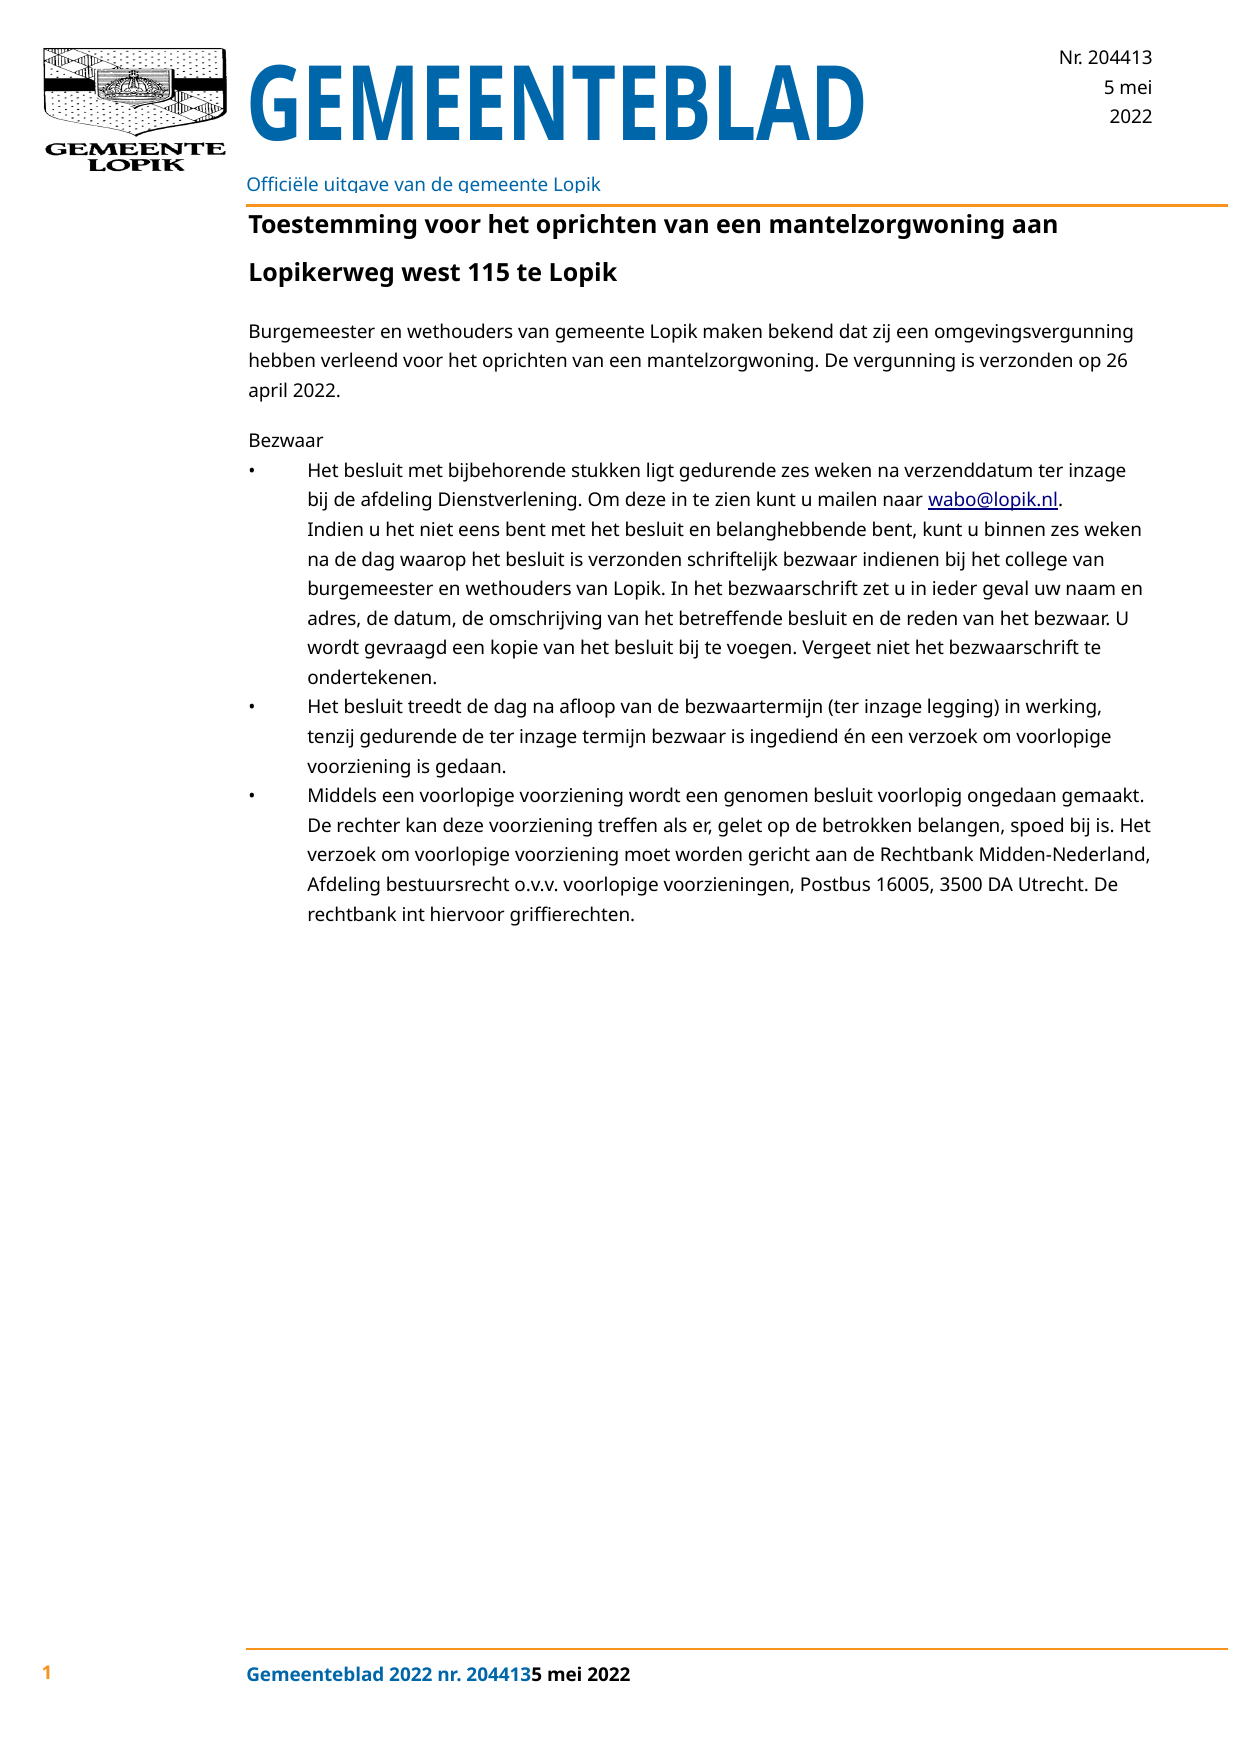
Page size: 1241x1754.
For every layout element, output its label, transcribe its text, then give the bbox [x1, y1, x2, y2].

text Toestemming voor het oprichten van een mantelzorgwoning aan Lopikerweg west 115 te Lopik [248, 207, 1152, 288]
picture [41, 47, 231, 172]
list Indien u het niet eens bent met het besluit en belanghebbende bent, kunt u binnen zes weken na de dag waarop het besluit is verzonden schriftelijk bezwaar indienen bij het college van burgemeester en wethouders van Lopik. In het bezwaarschrift zet u in ieder geval uw naam en adres, de datum, de omschrijving van het betreffende besluit en de reden van het bezwaar. U wordt gevraagd een kopie van het besluit bij te voegen. Vergeet niet het bezwaarschrift te ondertekenen. [248, 516, 1152, 690]
list Het besluit treedt de dag na afloop van de bezwaartermijn (ter inzage legging) in werking, tenzij gedurende de ter inzage termijn bezwaar is ingediend én een verzoek om voorlopige voorziening is gedaan. [248, 694, 1152, 779]
text Burgemeester en wethouders van gemeente Lopik maken bekend dat zij een omgevingsvergunning hebben verleend voor het oprichten van een mantelzorgwoning. De vergunning is verzonden op 26 april 2022. [248, 318, 1152, 403]
list Het besluit met bijbehorende stukken ligt gedurende zes weken na verzenddatum ter inzage bij de afdeling Dienstverlening. Om deze in te zien kunt u mailen naar wabo@lopik.nl. [248, 457, 1152, 512]
list Middels een voorlopige voorziening wordt een genomen besluit voorlopig ongedaan gemaakt. De rechter kan deze voorziening treffen als er, gelet op de betrokken belangen, spoed bij is. Het verzoek om voorlopige voorziening moet worden gericht aan de Rechtbank Midden-Nederland, Afdeling bestuursrecht o.v.v. voorlopige voorzieningen, Postbus 16005, 3500 DA Utrecht. De rechtbank int hiervoor griffierechten. [248, 782, 1152, 927]
text Bezwaar [248, 427, 1152, 453]
